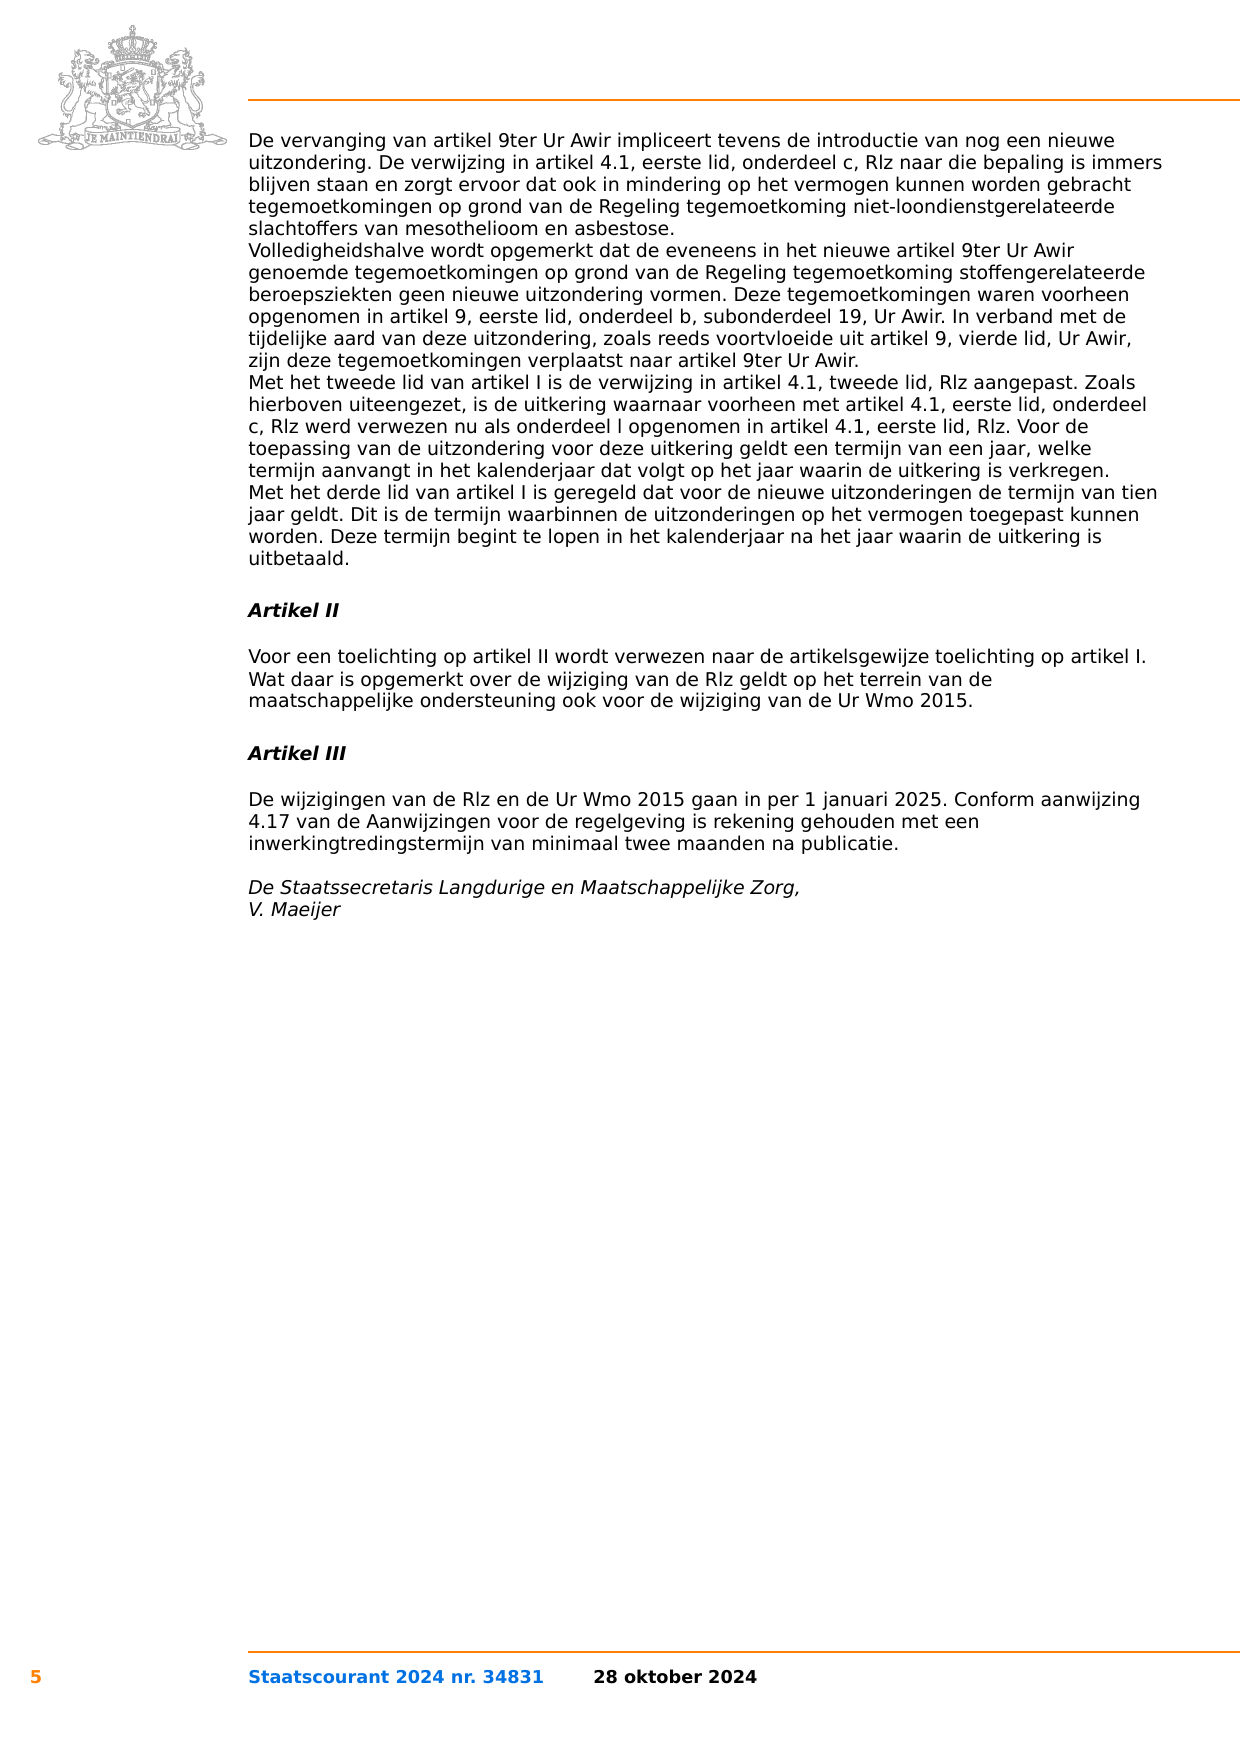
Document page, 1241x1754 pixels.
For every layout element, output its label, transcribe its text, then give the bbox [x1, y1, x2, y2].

text Volledigheidshalve wordt opgemerkt dat de eveneens in het nieuwe artikel 9ter Ur Awir genoemde tegemoetkomingen op grond van de Regeling tegemoetkoming stoffengerelateerde beroepsziekten geen nieuwe uitzondering vormen. Deze tegemoetkomingen waren voorheen opgenomen in artikel 9, eerste lid, onderdeel b, subonderdeel 19, Ur Awir. In verband met de tijdelijke aard van deze uitzondering, zoals reeds voortvloeide uit artikel 9, vierde lid, Ur Awir, zijn deze tegemoetkomingen verplaatst naar artikel 9ter Ur Awir. [248, 240, 1163, 372]
text De wijzigingen van de Rlz en de Ur Wmo 2015 gaan in per 1 januari 2025. Conform aanwijzing 4.17 van de Aanwijzingen voor de regelgeving is rekening gehouden met een inwerkingtredingstermijn van minimaal twee maanden na publicatie. [248, 789, 1163, 855]
text De Staatssecretaris Langdurige en Maatschappelijke Zorg, V. Maeijer [248, 877, 1163, 921]
text Met het derde lid van artikel I is geregeld dat voor de nieuwe uitzonderingen de termijn van tien jaar geldt. Dit is de termijn waarbinnen de uitzonderingen op het vermogen toegepast kunnen worden. Deze termijn begint te lopen in het kalenderjaar na het jaar waarin de uitkering is uitbetaald. [248, 482, 1163, 569]
subtitle Artikel III [248, 742, 1163, 764]
picture [38, 25, 227, 150]
text Met het tweede lid van artikel I is de verwijzing in artikel 4.1, tweede lid, Rlz aangepast. Zoals hierboven uiteengezet, is de uitkering waarnaar voorheen met artikel 4.1, eerste lid, onderdeel c, Rlz werd verwezen nu als onderdeel l opgenomen in artikel 4.1, eerste lid, Rlz. Voor de toepassing van de uitzondering voor deze uitkering geldt een termijn van een jaar, welke termijn aanvangt in het kalenderjaar dat volgt op het jaar waarin de uitkering is verkregen. [248, 372, 1163, 482]
text Voor een toelichting op artikel II wordt verwezen naar de artikelsgewijze toelichting op artikel I. Wat daar is opgemerkt over de wijziging van de Rlz geldt op het terrein van de maatschappelijke ondersteuning ook voor de wijziging van de Ur Wmo 2015. [248, 646, 1163, 712]
text De vervanging van artikel 9ter Ur Awir impliceert tevens de introductie van nog een nieuwe uitzondering. De verwijzing in artikel 4.1, eerste lid, onderdeel c, Rlz naar die bepaling is immers blijven staan en zorgt ervoor dat ook in mindering op het vermogen kunnen worden gebracht tegemoetkomingen op grond van de Regeling tegemoetkoming niet-loondienstgerelateerde slachtoffers van mesothelioom en asbestose. [248, 130, 1163, 240]
subtitle Artikel II [248, 599, 1163, 621]
